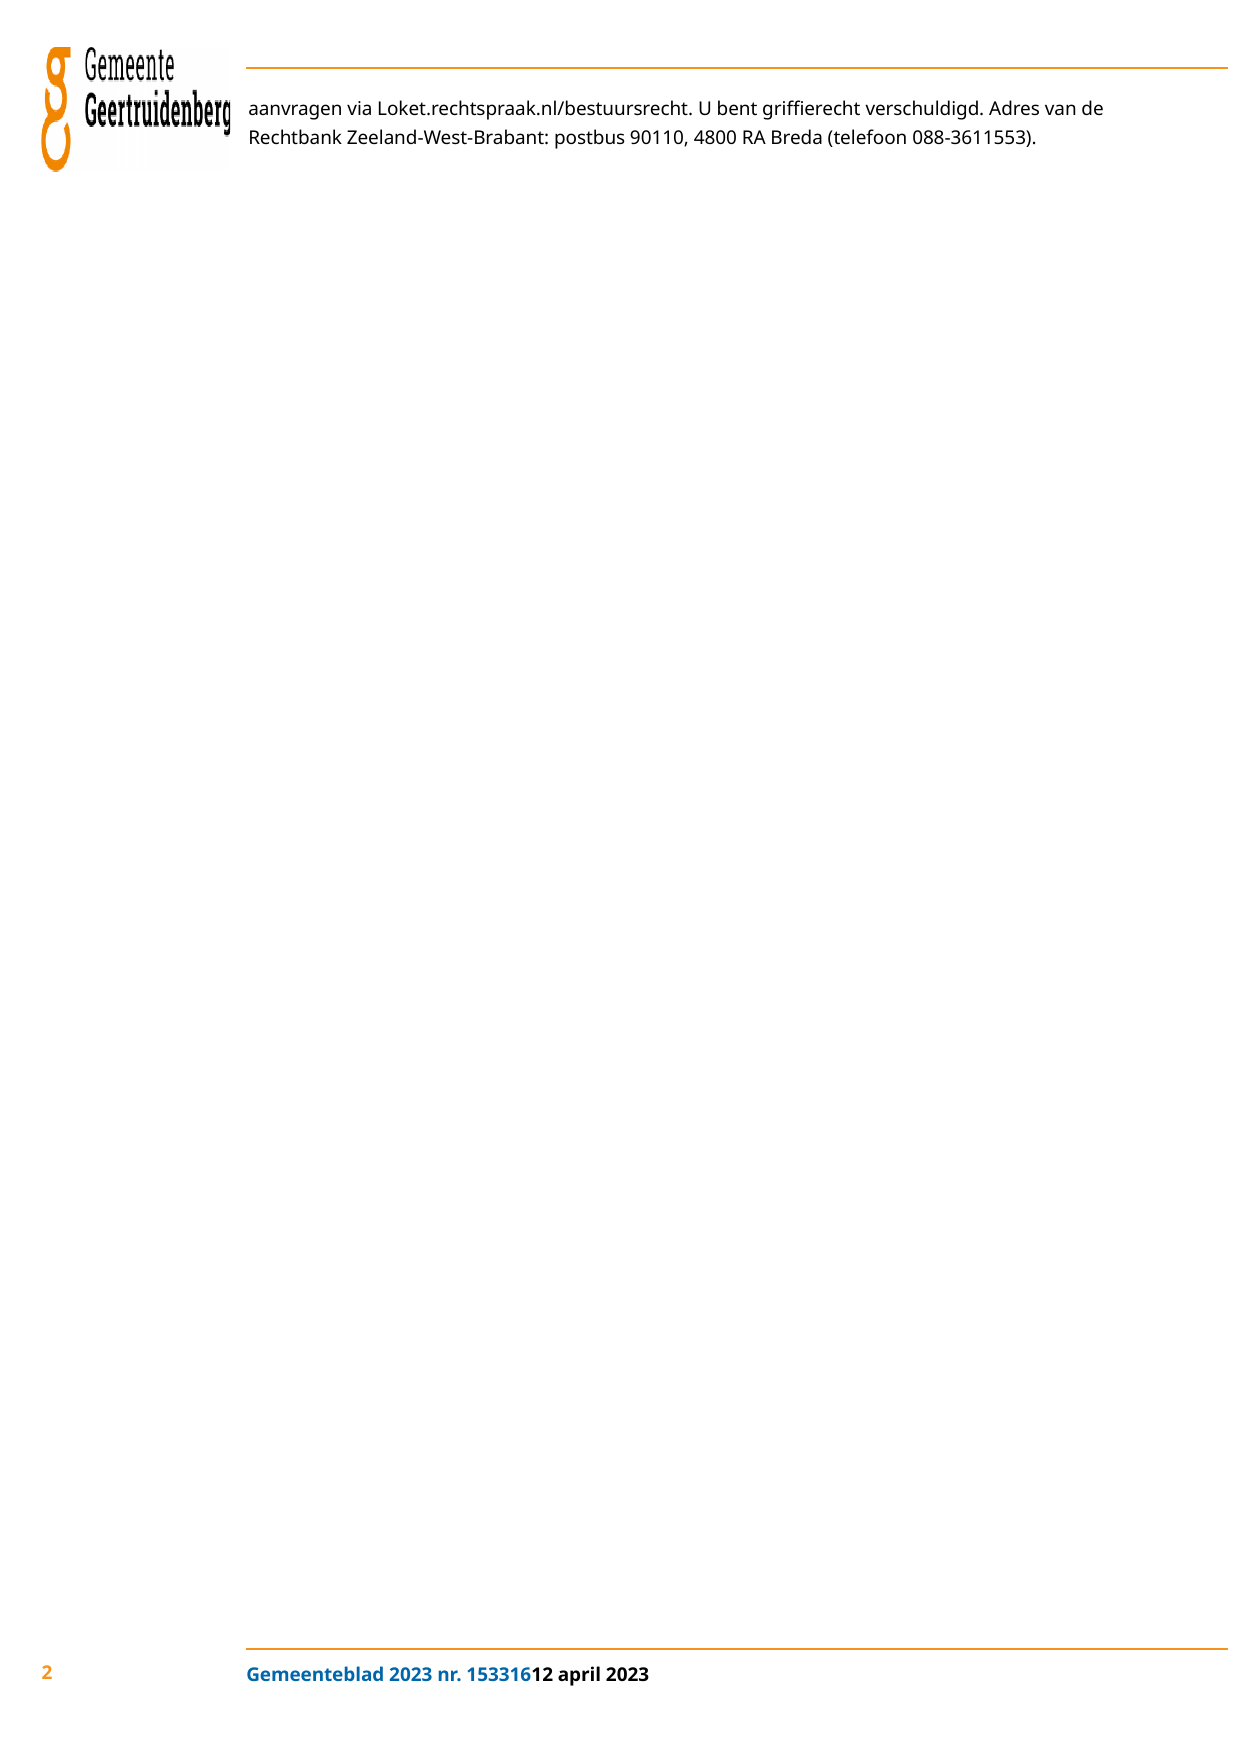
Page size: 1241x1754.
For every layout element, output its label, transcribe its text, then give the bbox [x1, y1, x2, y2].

picture [41, 47, 231, 172]
text aanvragen via Loket.rechtspraak.nl/bestuursrecht. U bent griffierecht verschuldigd. Adres van de Rechtbank Zeeland-West-Brabant: postbus 90110, 4800 RA Breda (telefoon 088-3611553). [248, 95, 1152, 150]
